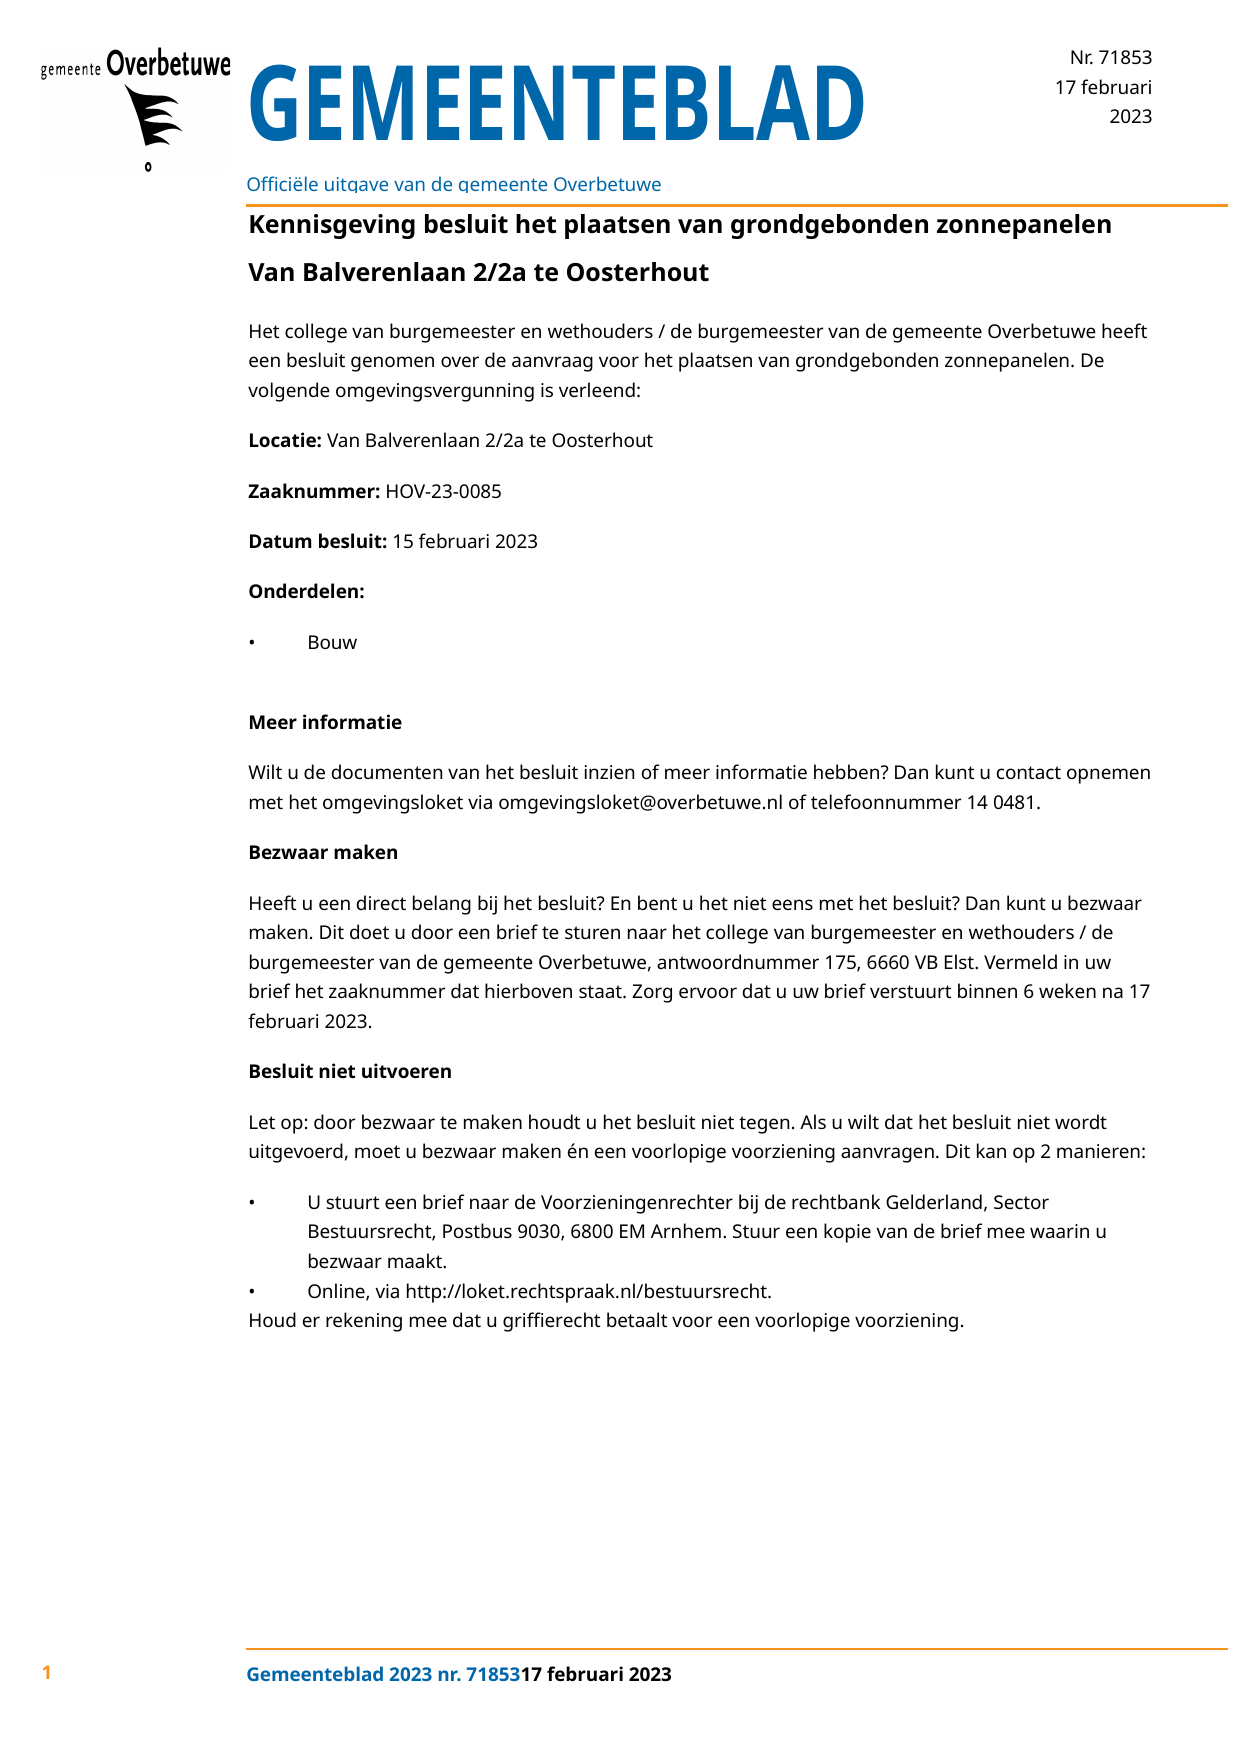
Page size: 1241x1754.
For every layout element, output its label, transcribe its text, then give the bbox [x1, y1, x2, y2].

text Locatie: Van Balverenlaan 2/2a te Oosterhout [248, 427, 1152, 453]
text Houd er rekening mee dat u griffierecht betaalt voor een voorlopige voorziening. [248, 1307, 1152, 1333]
picture [41, 47, 231, 172]
text Het college van burgemeester en wethouders / de burgemeester van de gemeente Overbetuwe heeft een besluit genomen over de aanvraag voor het plaatsen van grondgebonden zonnepanelen. De volgende omgevingsvergunning is verleend: [248, 318, 1152, 403]
text Besluit niet uitvoeren [248, 1059, 1152, 1084]
text Bezwaar maken [248, 839, 1152, 865]
text Let op: door bezwaar te maken houdt u het besluit niet tegen. Als u wilt dat het besluit niet wordt uitgevoerd, moet u bezwaar maken én een voorlopige voorziening aanvragen. Dit kan op 2 manieren: [248, 1109, 1152, 1164]
text Wilt u de documenten van het besluit inzien of meer informatie hebben? Dan kunt u contact opnemen met het omgevingsloket via omgevingsloket@overbetuwe.nl of telefoonnummer 14 0481. [248, 759, 1152, 815]
text Kennisgeving besluit het plaatsen van grondgebonden zonnepanelen Van Balverenlaan 2/2a te Oosterhout [248, 207, 1152, 288]
list U stuurt een brief naar de Voorzieningenrechter bij de rechtbank Gelderland, Sector Bestuursrecht, Postbus 9030, 6800 EM Arnhem. Stuur een kopie van de brief mee waarin u bezwaar maakt. [248, 1189, 1152, 1274]
text Datum besluit: 15 februari 2023 [248, 528, 1152, 554]
list Online, via http://loket.rechtspraak.nl/bestuursrecht. [248, 1278, 1152, 1304]
text Zaaknummer: HOV-23-0085 [248, 478, 1152, 504]
text Heeft u een direct belang bij het besluit? En bent u het niet eens met het besluit? Dan kunt u bezwaar maken. Dit doet u door een brief te sturen naar het college van burgemeester en wethouders / de burgemeester van de gemeente Overbetuwe, antwoordnummer 175, 6660 VB Elst. Vermeld in uw brief het zaaknummer dat hierboven staat. Zorg ervoor dat u uw brief verstuurt binnen 6 weken na 17 februari 2023. [248, 890, 1152, 1034]
text Meer informatie [248, 709, 1152, 735]
text Onderdelen: [248, 579, 1152, 604]
list Bouw [248, 629, 1152, 655]
